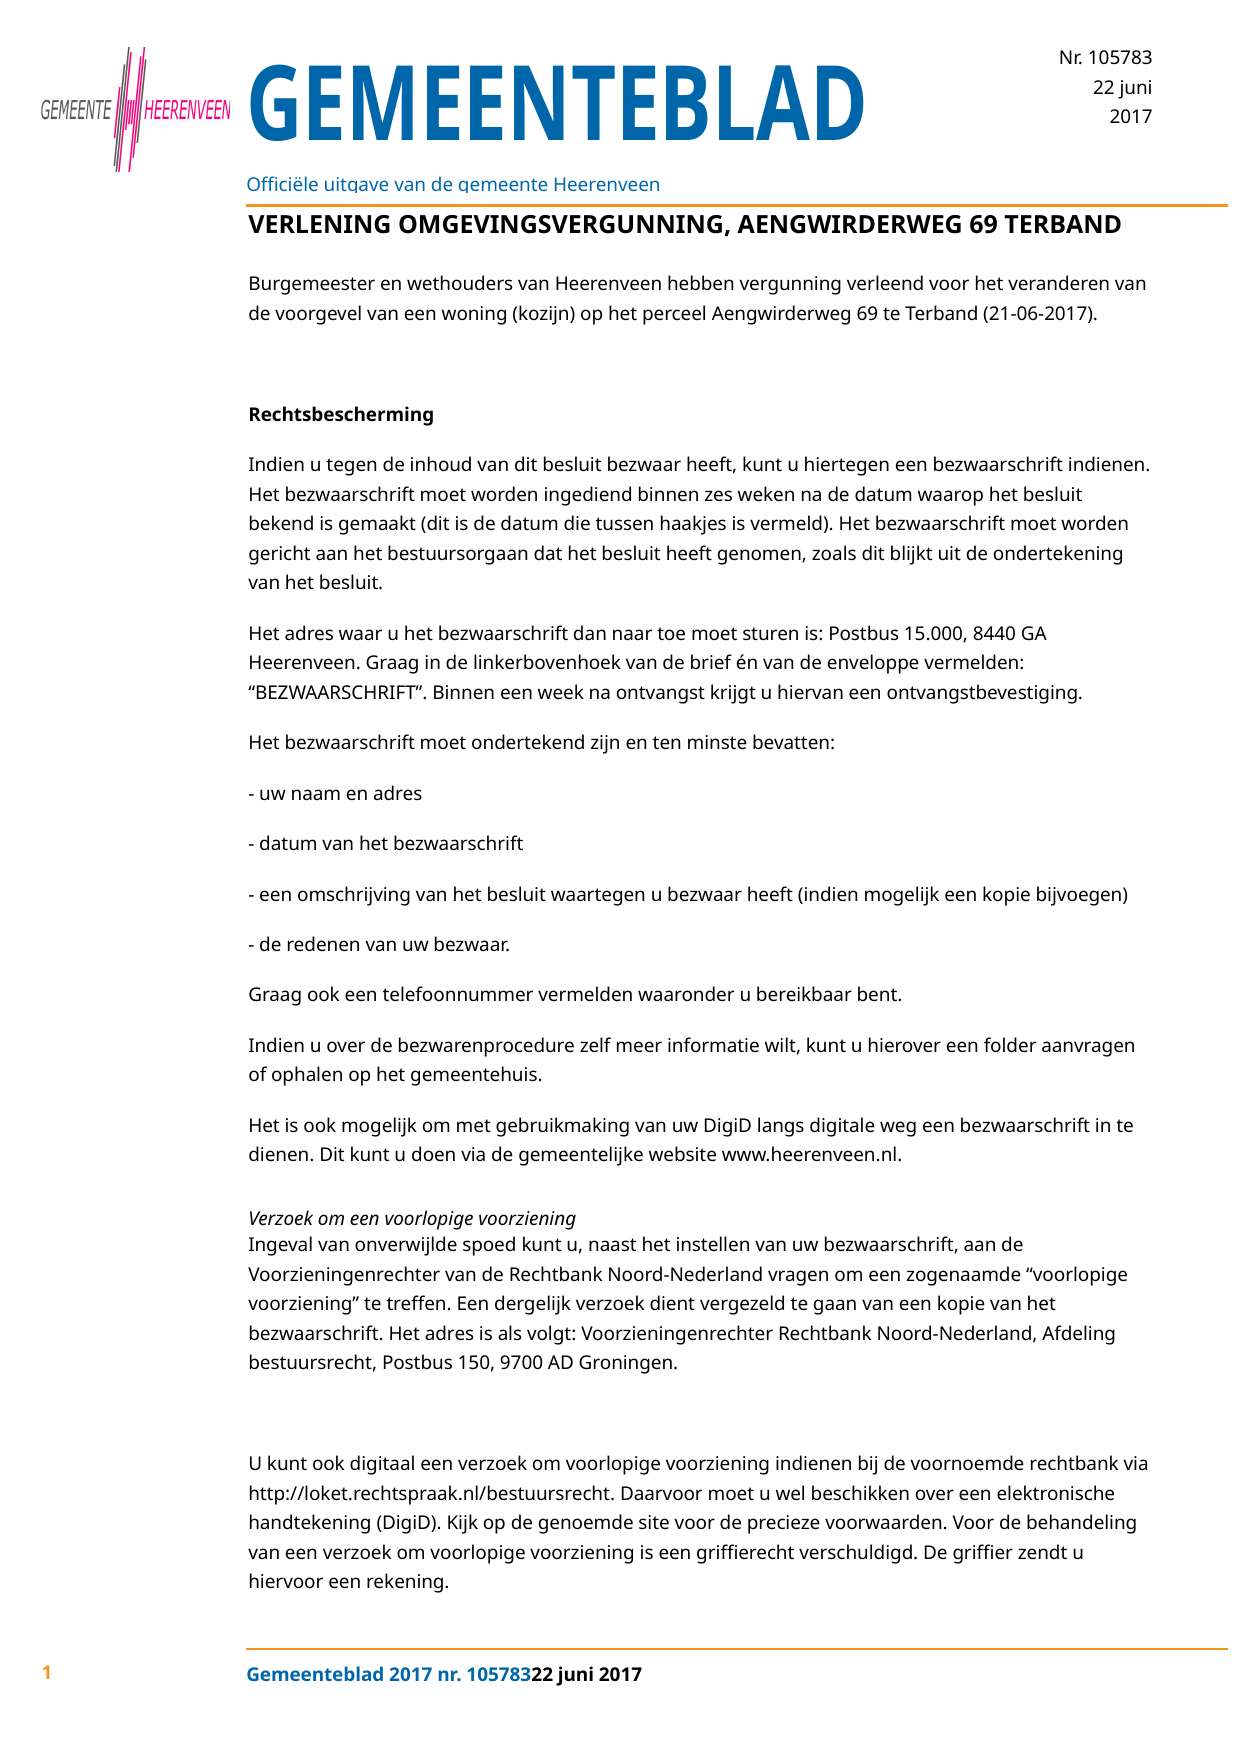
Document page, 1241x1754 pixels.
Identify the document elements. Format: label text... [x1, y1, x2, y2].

text - de redenen van uw bezwaar. [248, 931, 1152, 957]
text Indien u over de bezwarenprocedure zelf meer informatie wilt, kunt u hierover een folder aanvragen of ophalen op het gemeentehuis. [248, 1032, 1152, 1087]
text Burgemeester en wethouders van Heerenveen hebben vergunning verleend voor het veranderen van de voorgevel van een woning (kozijn) op het perceel Aengwirderweg 69 te Terband (21-06-2017). [248, 270, 1152, 326]
text Verzoek om een voorlopige voorziening [248, 1206, 1152, 1231]
text Ingeval van onverwijlde spoed kunt u, naast het instellen van uw bezwaarschrift, aan de Voorzieningenrechter van de Rechtbank Noord-Nederland vragen om een zogenaamde “voorlopige voorziening” te treffen. Een dergelijk verzoek dient vergezeld te gaan van een kopie van het bezwaarschrift. Het adres is als volgt: Voorzieningenrechter Rechtbank Noord-Nederland, Afdeling bestuursrecht, Postbus 150, 9700 AD Groningen. [248, 1231, 1152, 1375]
text Het is ook mogelijk om met gebruikmaking van uw DigiD langs digitale weg een bezwaarschrift in te dienen. Dit kunt u doen via de gemeentelijke website www.heerenveen.nl. [248, 1112, 1152, 1167]
text Het bezwaarschrift moet ondertekend zijn en ten minste bevatten: [248, 729, 1152, 755]
text - uw naam en adres [248, 780, 1152, 806]
text Rechtsbescherming [248, 401, 1152, 426]
picture [41, 47, 231, 172]
text Het adres waar u het bezwaarschrift dan naar toe moet sturen is: Postbus 15.000, 8440 GA Heerenveen. Graag in de linkerbovenhoek van de brief én van de enveloppe vermelden: “BEZWAARSCHRIFT”. Binnen een week na ontvangst krijgt u hiervan een ontvangstbevestiging. [248, 620, 1152, 705]
text VERLENING OMGEVINGSVERGUNNING, AENGWIRDERWEG 69 TERBAND [248, 207, 1152, 241]
text Graag ook een telefoonnummer vermelden waaronder u bereikbaar bent. [248, 982, 1152, 1007]
text - datum van het bezwaarschrift [248, 830, 1152, 856]
text Indien u tegen de inhoud van dit besluit bezwaar heeft, kunt u hiertegen een bezwaarschrift indienen. Het bezwaarschrift moet worden ingediend binnen zes weken na de datum waarop het besluit bekend is gemaakt (dit is de datum die tussen haakjes is vermeld). Het bezwaarschrift moet worden gericht aan het bestuursorgaan dat het besluit heeft genomen, zoals dit blijkt uit de ondertekening van het besluit. [248, 451, 1152, 595]
text - een omschrijving van het besluit waartegen u bezwaar heeft (indien mogelijk een kopie bijvoegen) [248, 881, 1152, 906]
text U kunt ook digitaal een verzoek om voorlopige voorziening indienen bij de voornoemde rechtbank via http://loket.rechtspraak.nl/bestuursrecht. Daarvoor moet u wel beschikken over een elektronische handtekening (DigiD). Kijk op de genoemde site voor de precieze voorwaarden. Voor de behandeling van een verzoek om voorlopige voorziening is een griffierecht verschuldigd. De griffier zendt u hiervoor een rekening. [248, 1450, 1152, 1594]
